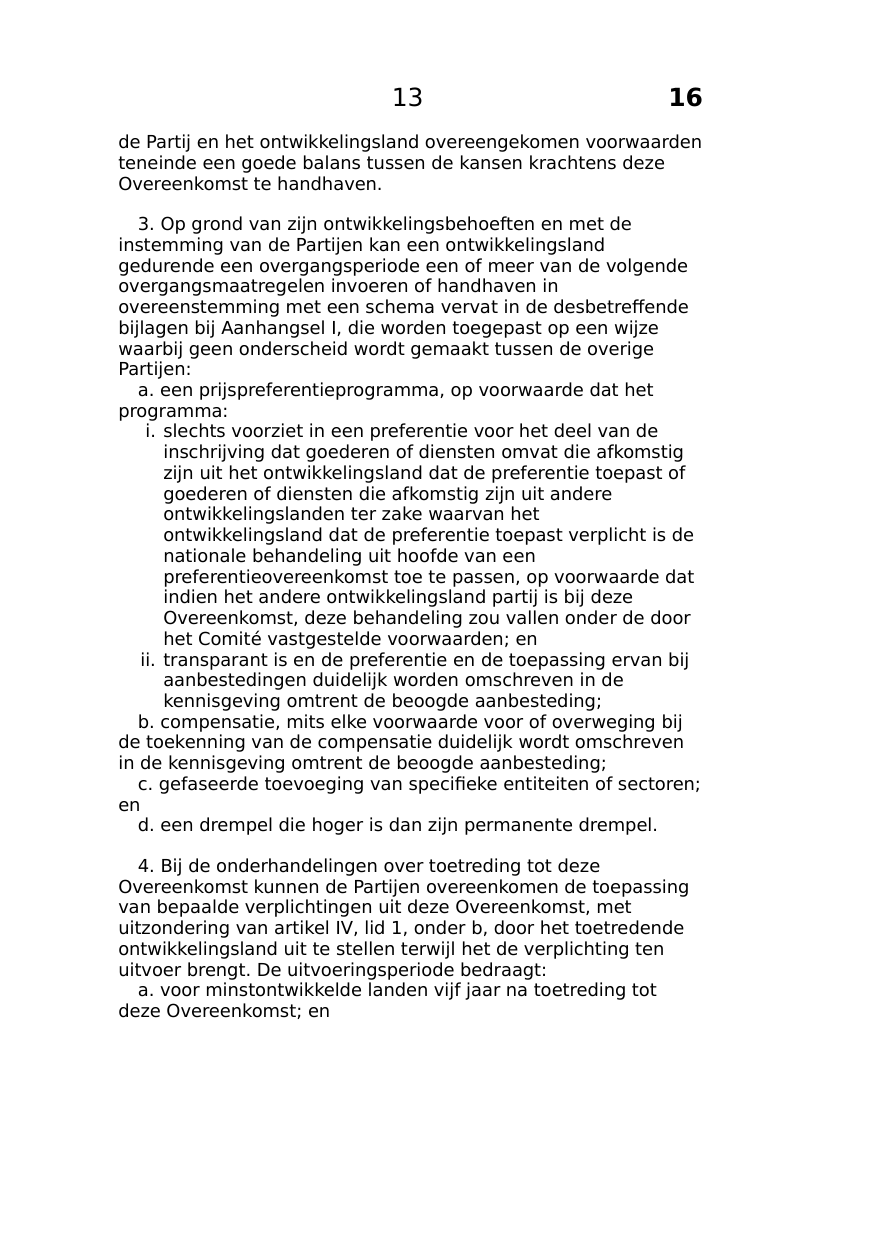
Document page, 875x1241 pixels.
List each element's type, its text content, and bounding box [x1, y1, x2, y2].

text 3. Op grond van zijn ontwikkelingsbehoeften en met de instemming van de Partijen kan een ontwikkelingsland gedurende een overgangsperiode een of meer van de volgende overgangsmaatregelen invoeren of handhaven in overeenstemming met een schema vervat in de desbetreffende bijlagen bij Aanhangsel I, die worden toegepast op een wijze waarbij geen onderscheid wordt gemaakt tussen de overige Partijen: [118, 214, 703, 380]
text d. een drempel die hoger is dan zijn permanente drempel. [118, 815, 703, 836]
text c. gefaseerde toevoeging van specifieke entiteiten of sectoren; en [118, 774, 703, 815]
text a. een prijspreferentieprogramma, op voorwaarde dat het programma: [118, 380, 703, 421]
text de Partij en het ontwikkelingsland overeengekomen voorwaarden teneinde een goede balans tussen de kansen krachtens deze Overeenkomst te handhaven. [118, 132, 703, 194]
text a. voor minstontwikkelde landen vijf jaar na toetreding tot deze Overeenkomst; en [118, 980, 703, 1022]
text b. compensatie, mits elke voorwaarde voor of overweging bij de toekenning van de compensatie duidelijk wordt omschreven in de kennisgeving omtrent de beoogde aanbesteding; [118, 712, 703, 774]
text ii. transparant is en de preferentie en de toepassing ervan bij aanbestedingen duidelijk worden omschreven in de kennisgeving omtrent de beoogde aanbesteding; [118, 649, 703, 712]
text 4. Bij de onderhandelingen over toetreding tot deze Overeenkomst kunnen de Partijen overeenkomen de toepassing van bepaalde verplichtingen uit deze Overeenkomst, met uitzondering van artikel IV, lid 1, onder b, door het toetredende ontwikkelingsland uit te stellen terwijl het de verplichting ten uitvoer brengt. De uitvoeringsperiode bedraagt: [118, 856, 703, 980]
text i. slechts voorziet in een preferentie voor het deel van de inschrijving dat goederen of diensten omvat die afkomstig zijn uit het ontwikkelingsland dat de preferentie toepast of goederen of diensten die afkomstig zijn uit andere ontwikkelingslanden ter zake waarvan het ontwikkelingsland dat de preferentie toepast verplicht is de nationale behandeling uit hoofde van een preferentieovereenkomst toe te passen, op voorwaarde dat indien het andere ontwikkelingsland partij is bij deze Overeenkomst, deze behandeling zou vallen onder de door het Comité vastgestelde voorwaarden; en [118, 421, 703, 649]
